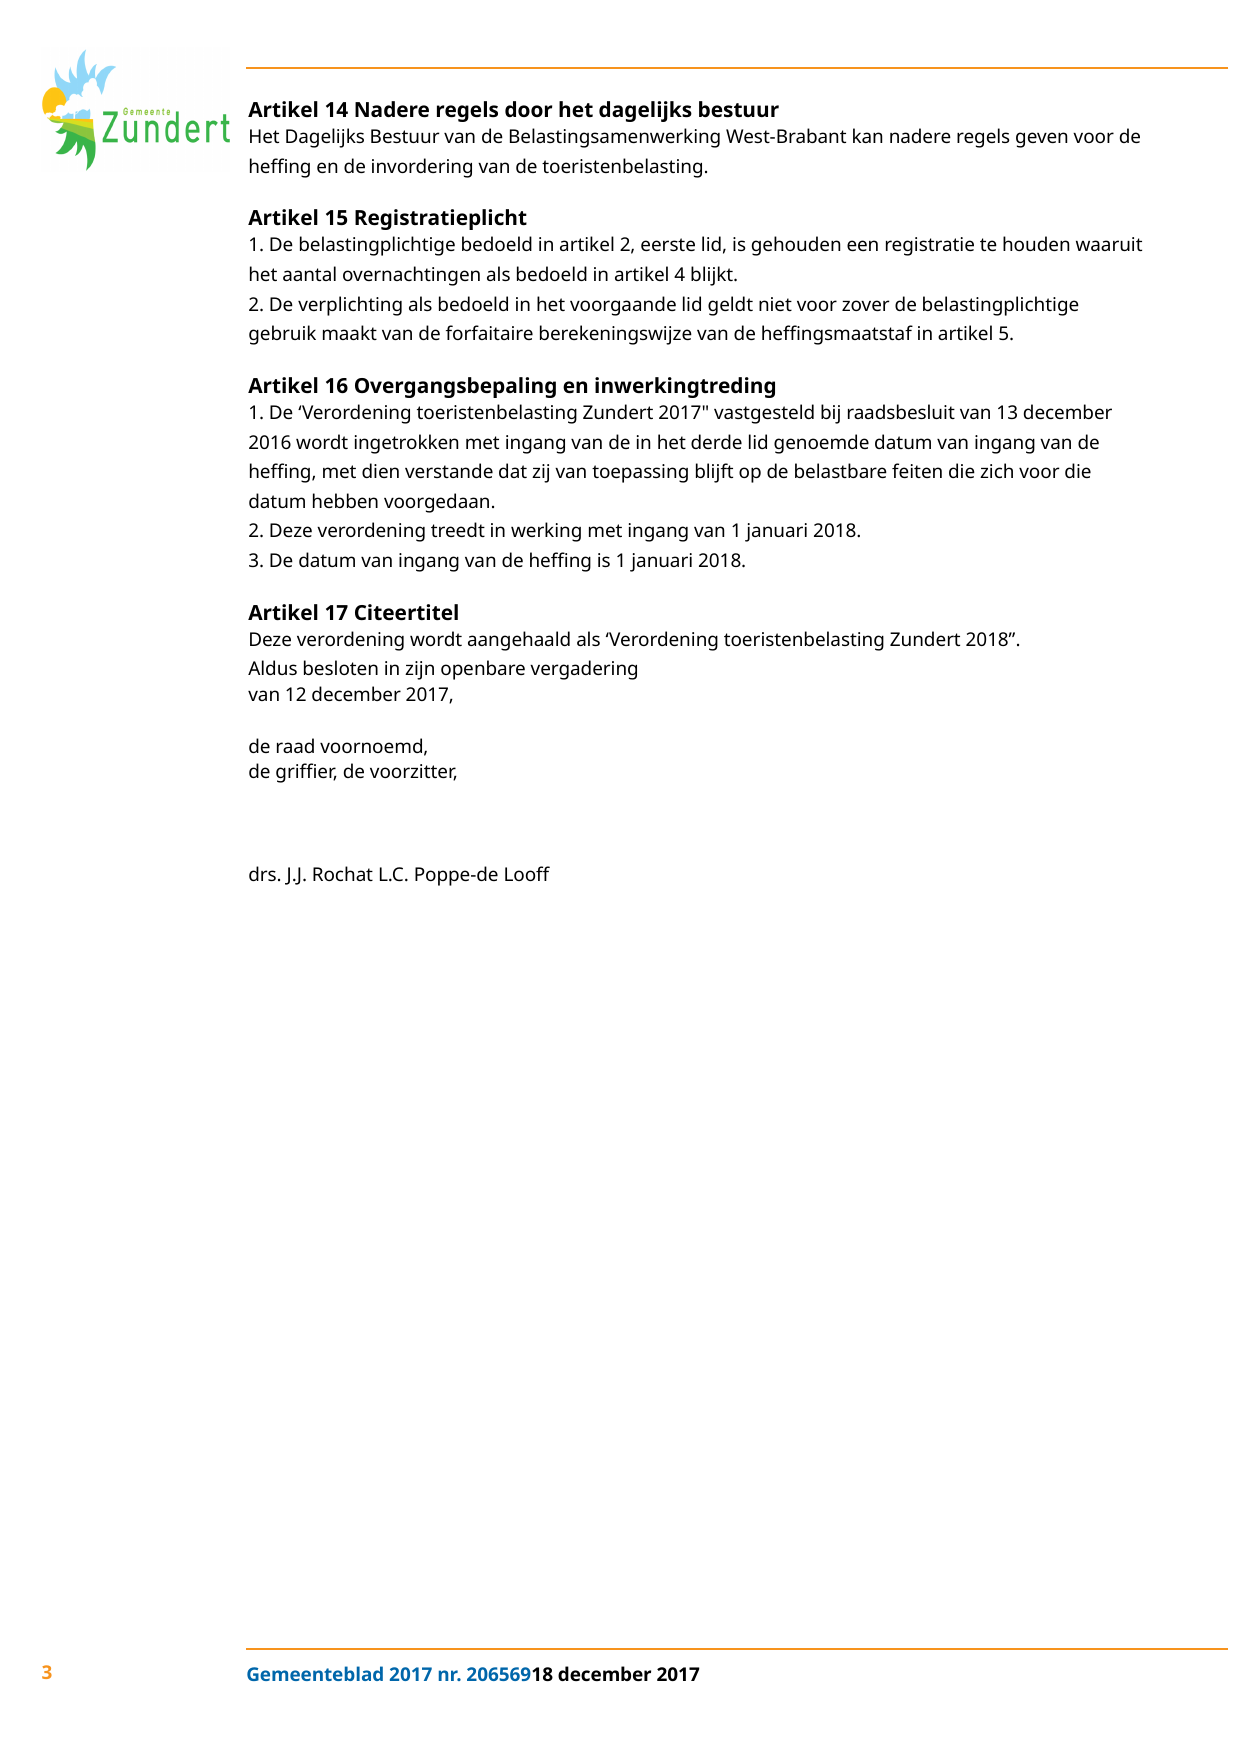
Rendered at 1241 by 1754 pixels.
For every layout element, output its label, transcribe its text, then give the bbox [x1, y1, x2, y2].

text de raad voornoemd, [248, 733, 1152, 758]
text de griffier, de voorzitter, [248, 758, 1152, 784]
text Artikel 17 Citeertitel [248, 598, 1152, 626]
text Aldus besloten in zijn openbare vergadering [248, 656, 1152, 681]
text Artikel 14 Nadere regels door het dagelijks bestuur [248, 95, 1152, 123]
text 1. De belastingplichtige bedoeld in artikel 2, eerste lid, is gehouden een registratie te houden waaruit het aantal overnachtingen als bedoeld in artikel 4 blijkt. [248, 232, 1152, 287]
text 1. De ‘Verordening toeristenbelasting Zundert 2017" vastgesteld bij raadsbesluit van 13 december 2016 wordt ingetrokken met ingang van de in het derde lid genoemde datum van ingang van de heffing, met dien verstande dat zij van toepassing blijft op de belastbare feiten die zich voor die datum hebben voorgedaan. [248, 399, 1152, 514]
text van 12 december 2017, [248, 681, 1152, 707]
text Het Dagelijks Bestuur van de Belastingsamenwerking West-Brabant kan nadere regels geven voor de heffing en de invordering van de toeristenbelasting. [248, 123, 1152, 178]
text Artikel 15 Registratieplicht [248, 203, 1152, 232]
text 2. De verplichting als bedoeld in het voorgaande lid geldt niet voor zover de belastingplichtige gebruik maakt van de forfaitaire berekeningswijze van de heffingsmaatstaf in artikel 5. [248, 291, 1152, 346]
text drs. J.J. Rochat L.C. Poppe-de Looff [248, 861, 1152, 887]
text 3. De datum van ingang van de heffing is 1 januari 2018. [248, 547, 1152, 573]
text 2. Deze verordening treedt in werking met ingang van 1 januari 2018. [248, 518, 1152, 543]
picture [41, 47, 231, 172]
text Deze verordening wordt aangehaald als ‘Verordening toeristenbelasting Zundert 2018”. [248, 626, 1152, 652]
text Artikel 16 Overgangsbepaling en inwerkingtreding [248, 371, 1152, 399]
